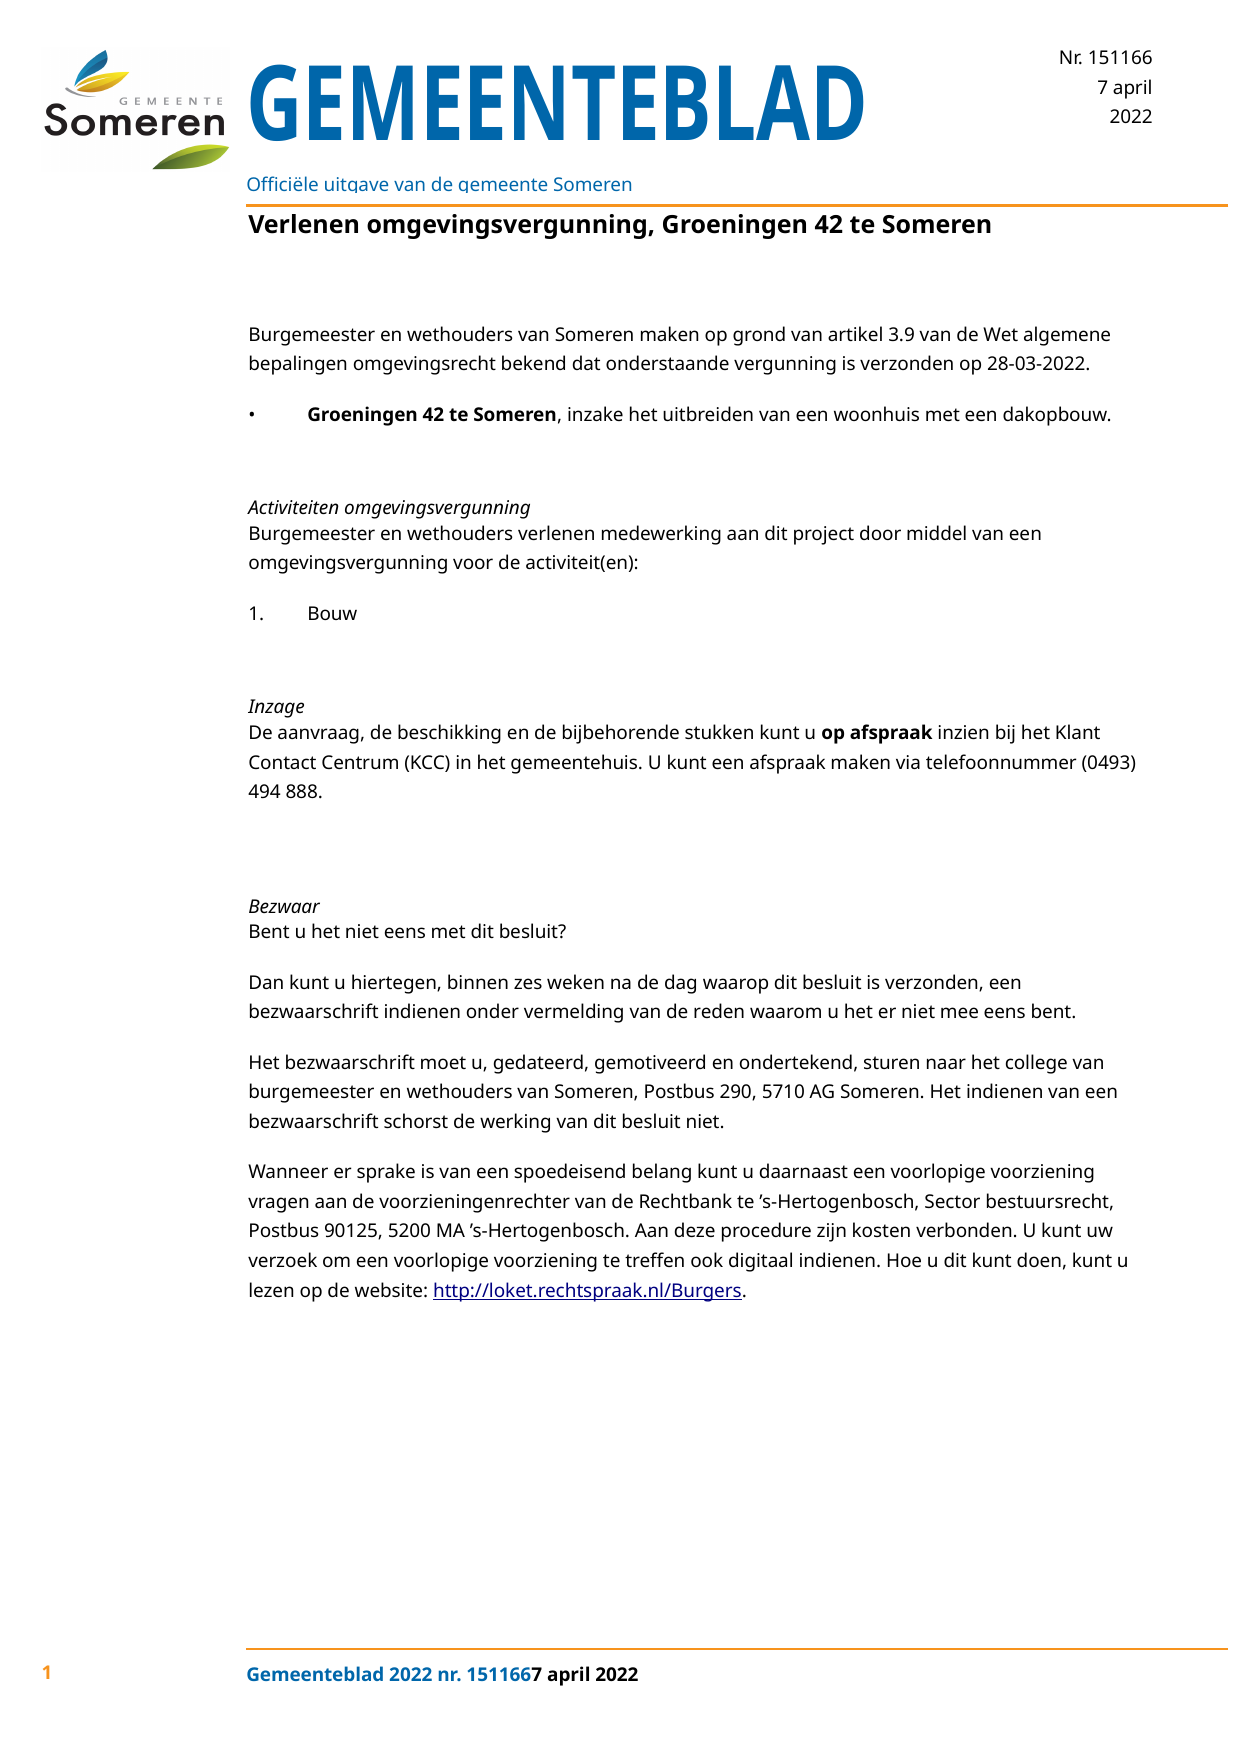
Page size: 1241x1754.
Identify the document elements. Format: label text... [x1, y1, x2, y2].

text Dan kunt u hiertegen, binnen zes weken na de dag waarop dit besluit is verzonden, een bezwaarschrift indienen onder vermelding van de reden waarom u het er niet mee eens bent. [248, 969, 1152, 1024]
list Bouw [248, 600, 1152, 626]
text Burgemeester en wethouders verlenen medewerking aan dit project door middel van een omgevingsvergunning voor de activiteit(en): [248, 520, 1152, 575]
text Inzage [248, 693, 1152, 719]
text Bent u het niet eens met dit besluit? [248, 918, 1152, 944]
text Wanneer er sprake is van een spoedeisend belang kunt u daarnaast een voorlopige voorziening vragen aan de voorzieningenrechter van de Rechtbank te ’s-Hertogenbosch, Sector bestuursrecht, Postbus 90125, 5200 MA ’s-Hertogenbosch. Aan deze procedure zijn kosten verbonden. U kunt uw verzoek om een voorlopige voorziening te treffen ook digitaal indienen. Hoe u dit kunt doen, kunt u lezen op de website: http://loket.rechtspraak.nl/Burgers. [248, 1158, 1152, 1303]
text De aanvraag, de beschikking en de bijbehorende stukken kunt u op afspraak inzien bij het Klant Contact Centrum (KCC) in het gemeentehuis. U kunt een afspraak maken via telefoonnummer (0493) 494 888. [248, 719, 1152, 804]
text Verlenen omgevingsvergunning, Groeningen 42 te Someren [248, 207, 1152, 241]
text Bezwaar [248, 893, 1152, 918]
list Groeningen 42 te Someren, inzake het uitbreiden van een woonhuis met een dakopbouw. [248, 401, 1152, 426]
text Het bezwaarschrift moet u, gedateerd, gemotiveerd en ondertekend, sturen naar het college van burgemeester en wethouders van Someren, Postbus 290, 5710 AG Someren. Het indienen van een bezwaarschrift schorst de werking van dit besluit niet. [248, 1049, 1152, 1134]
text Burgemeester en wethouders van Someren maken op grond van artikel 3.9 van de Wet algemene bepalingen omgevingsrecht bekend dat onderstaande vergunning is verzonden op 28-03-2022. [248, 321, 1152, 376]
text Activiteiten omgevingsvergunning [248, 494, 1152, 520]
picture [41, 47, 231, 172]
